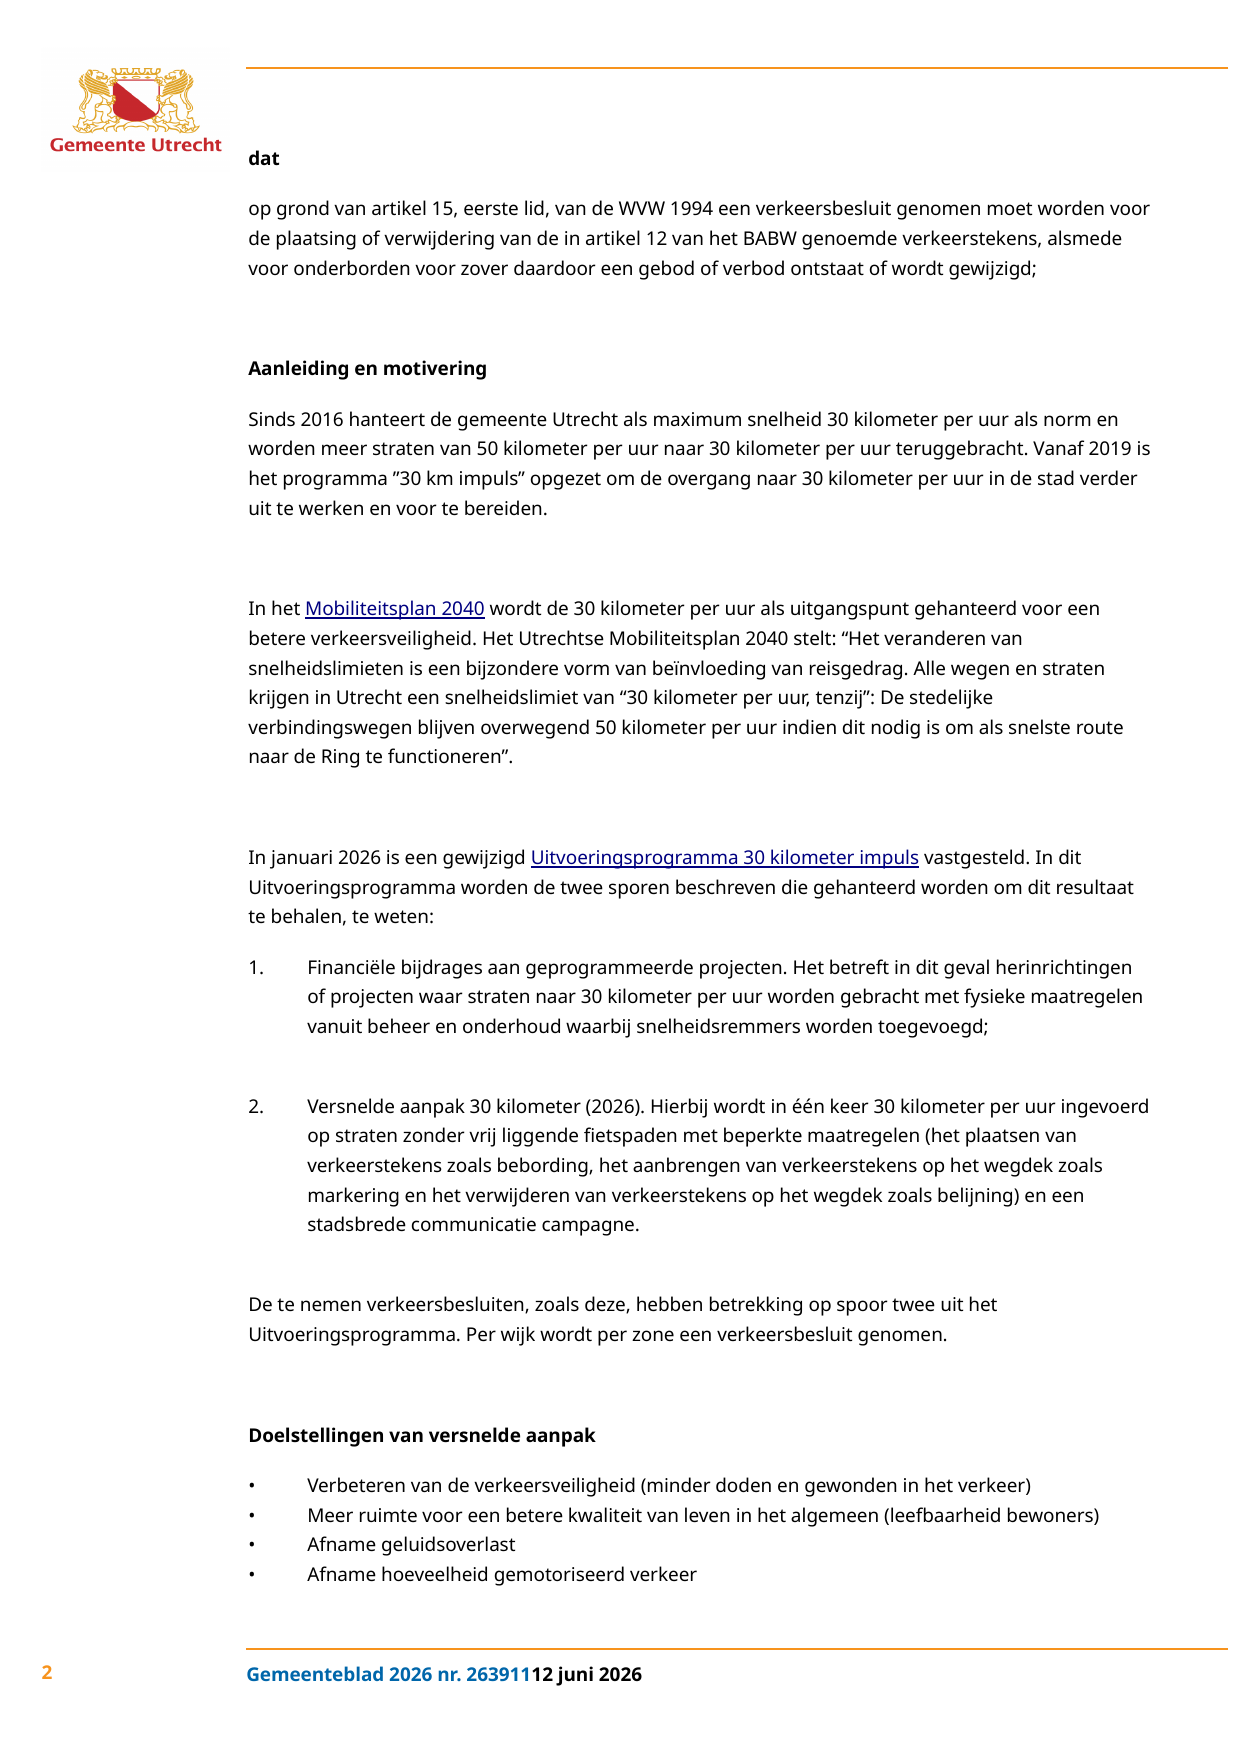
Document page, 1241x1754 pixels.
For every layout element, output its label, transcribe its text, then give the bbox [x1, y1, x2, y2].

text In het Mobiliteitsplan 2040 wordt de 30 kilometer per uur als uitgangspunt gehanteerd voor een betere verkeersveiligheid. Het Utrechtse Mobiliteitsplan 2040 stelt: “Het veranderen van snelheidslimieten is een bijzondere vorm van beïnvloeding van reisgedrag. Alle wegen en straten krijgen in Utrecht een snelheidslimiet van “30 kilometer per uur, tenzij”: De stedelijke verbindingswegen blijven overwegend 50 kilometer per uur indien dit nodig is om als snelste route naar de Ring te functioneren”. [248, 596, 1152, 769]
text De te nemen verkeersbesluiten, zoals deze, hebben betrekking op spoor twee uit het Uitvoeringsprogramma. Per wijk wordt per zone een verkeersbesluit genomen. [248, 1291, 1152, 1347]
text dat [248, 145, 1152, 171]
list Verbeteren van de verkeersveiligheid (minder doden en gewonden in het verkeer) [248, 1472, 1152, 1498]
text op grond van artikel 15, eerste lid, van de WVW 1994 een verkeersbesluit genomen moet worden voor de plaatsing of verwijdering van de in artikel 12 van het BABW genoemde verkeerstekens, alsmede voor onderborden voor zover daardoor een gebod of verbod ontstaat of wordt gewijzigd; [248, 196, 1152, 281]
list Financiële bijdrages aan geprogrammeerde projecten. Het betreft in dit geval herinrichtingen of projecten waar straten naar 30 kilometer per uur worden gebracht met fysieke maatregelen vanuit beheer en onderhoud waarbij snelheidsremmers worden toegevoegd; [248, 954, 1152, 1039]
list Meer ruimte voor een betere kwaliteit van leven in het algemeen (leefbaarheid bewoners) [248, 1502, 1152, 1528]
text Doelstellingen van versnelde aanpak [248, 1422, 1152, 1448]
text Sinds 2016 hanteert de gemeente Utrecht als maximum snelheid 30 kilometer per uur als norm en worden meer straten van 50 kilometer per uur naar 30 kilometer per uur teruggebracht. Vanaf 2019 is het programma ”30 km impuls” opgezet om de overgang naar 30 kilometer per uur in de stad verder uit te werken en voor te bereiden. [248, 406, 1152, 521]
list Afname hoeveelheid gemotoriseerd verkeer [248, 1561, 1152, 1587]
picture [41, 47, 231, 172]
list Versnelde aanpak 30 kilometer (2026). Hierbij wordt in één keer 30 kilometer per uur ingevoerd op straten zonder vrij liggende fietspaden met beperkte maatregelen (het plaatsen van verkeerstekens zoals bebording, het aanbrengen van verkeerstekens op het wegdek zoals markering en het verwijderen van verkeerstekens op het wegdek zoals belijning) en een stadsbrede communicatie campagne. [248, 1093, 1152, 1237]
text Aanleiding en motivering [248, 356, 1152, 381]
text In januari 2026 is een gewijzigd Uitvoeringsprogramma 30 kilometer impuls vastgesteld. In dit Uitvoeringsprogramma worden de twee sporen beschreven die gehanteerd worden om dit resultaat te behalen, te weten: [248, 844, 1152, 929]
list Afname geluidsoverlast [248, 1531, 1152, 1557]
